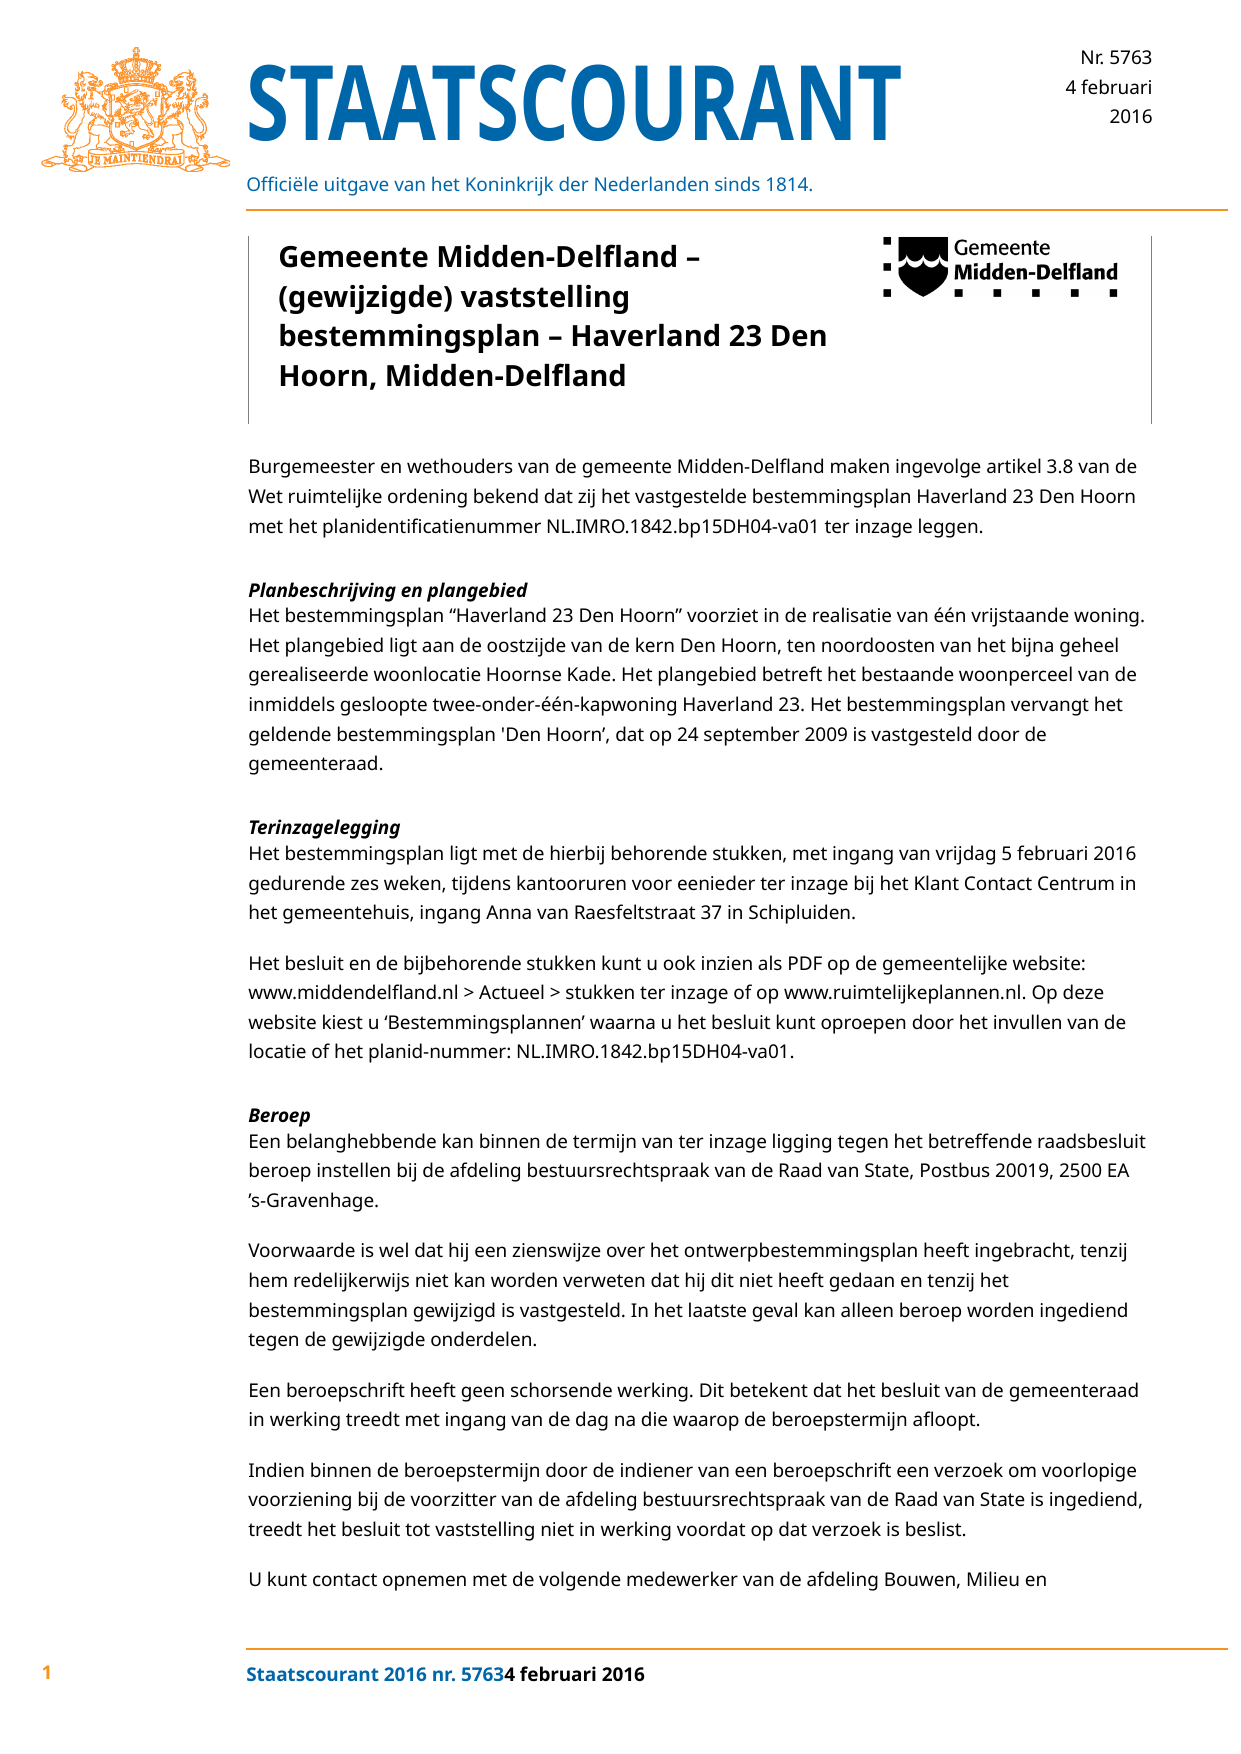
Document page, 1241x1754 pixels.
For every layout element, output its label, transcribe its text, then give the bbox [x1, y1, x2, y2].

text Burgemeester en wethouders van de gemeente Midden-Delfland maken ingevolge artikel 3.8 van de Wet ruimtelijke ordening bekend dat zij het vastgestelde bestemmingsplan Haverland 23 Den Hoorn met het planidentificatienummer NL.IMRO.1842.bp15DH04-va01 ter inzage leggen. [248, 454, 1152, 538]
text Het besluit en de bijbehorende stukken kunt u ook inzien als PDF op de gemeentelijke website: www.middendelfland.nl > Actueel > stukken ter inzage of op www.ruimtelijkeplannen.nl. Op deze website kiest u ‘Bestemmingsplannen’ waarna u het besluit kunt oproepen door het invullen van de locatie of het planid-nummer: NL.IMRO.1842.bp15DH04-va01. [248, 950, 1152, 1064]
picture [882, 236, 1119, 298]
table_header [850, 236, 1151, 424]
text Planbeschrijving en plangebied [248, 577, 1152, 602]
table_header Gemeente Midden-Delfland – (gewijzigde) vaststelling bestemmingsplan – Haverland 23 Den Hoorn, Midden-Delfland [249, 236, 850, 424]
text Terinzagelegging [248, 814, 1152, 840]
picture [41, 47, 231, 172]
text U kunt contact opnemen met de volgende medewerker van de afdeling Bouwen, Milieu en [248, 1566, 1152, 1592]
text Het bestemmingsplan “Haverland 23 Den Hoorn” voorziet in de realisatie van één vrijstaande woning. Het plangebied ligt aan de oostzijde van de kern Den Hoorn, ten noordoosten van het bijna geheel gerealiseerde woonlocatie Hoornse Kade. Het plangebied betreft het bestaande woonperceel van de inmiddels gesloopte twee-onder-één-kapwoning Haverland 23. Het bestemmingsplan vervangt het geldende bestemmingsplan 'Den Hoorn’, dat op 24 september 2009 is vastgesteld door de gemeenteraad. [248, 602, 1152, 776]
text Indien binnen de beroepstermijn door de indiener van een beroepschrift een verzoek om voorlopige voorziening bij de voorzitter van de afdeling bestuursrechtspraak van de Raad van State is ingediend, treedt het besluit tot vaststelling niet in werking voordat op dat verzoek is beslist. [248, 1457, 1152, 1542]
text Het bestemmingsplan ligt met de hierbij behorende stukken, met ingang van vrijdag 5 februari 2016 gedurende zes weken, tijdens kantooruren voor eenieder ter inzage bij het Klant Contact Centrum in het gemeentehuis, ingang Anna van Raesfeltstraat 37 in Schipluiden. [248, 840, 1152, 925]
text Beroep [248, 1102, 1152, 1128]
text Een belanghebbende kan binnen de termijn van ter inzage ligging tegen het betreffende raadsbesluit beroep instellen bij de afdeling bestuursrechtspraak van de Raad van State, Postbus 20019, 2500 EA ’s-Gravenhage. [248, 1128, 1152, 1213]
text Een beroepschrift heeft geen schorsende werking. Dit betekent dat het besluit van de gemeenteraad in werking treedt met ingang van de dag na die waarop de beroepstermijn afloopt. [248, 1377, 1152, 1432]
text Voorwaarde is wel dat hij een zienswijze over het ontwerpbestemmingsplan heeft ingebracht, tenzij hem redelijkerwijs niet kan worden verweten dat hij dit niet heeft gedaan en tenzij het bestemmingsplan gewijzigd is vastgesteld. In het laatste geval kan alleen beroep worden ingediend tegen de gewijzigde onderdelen. [248, 1238, 1152, 1352]
